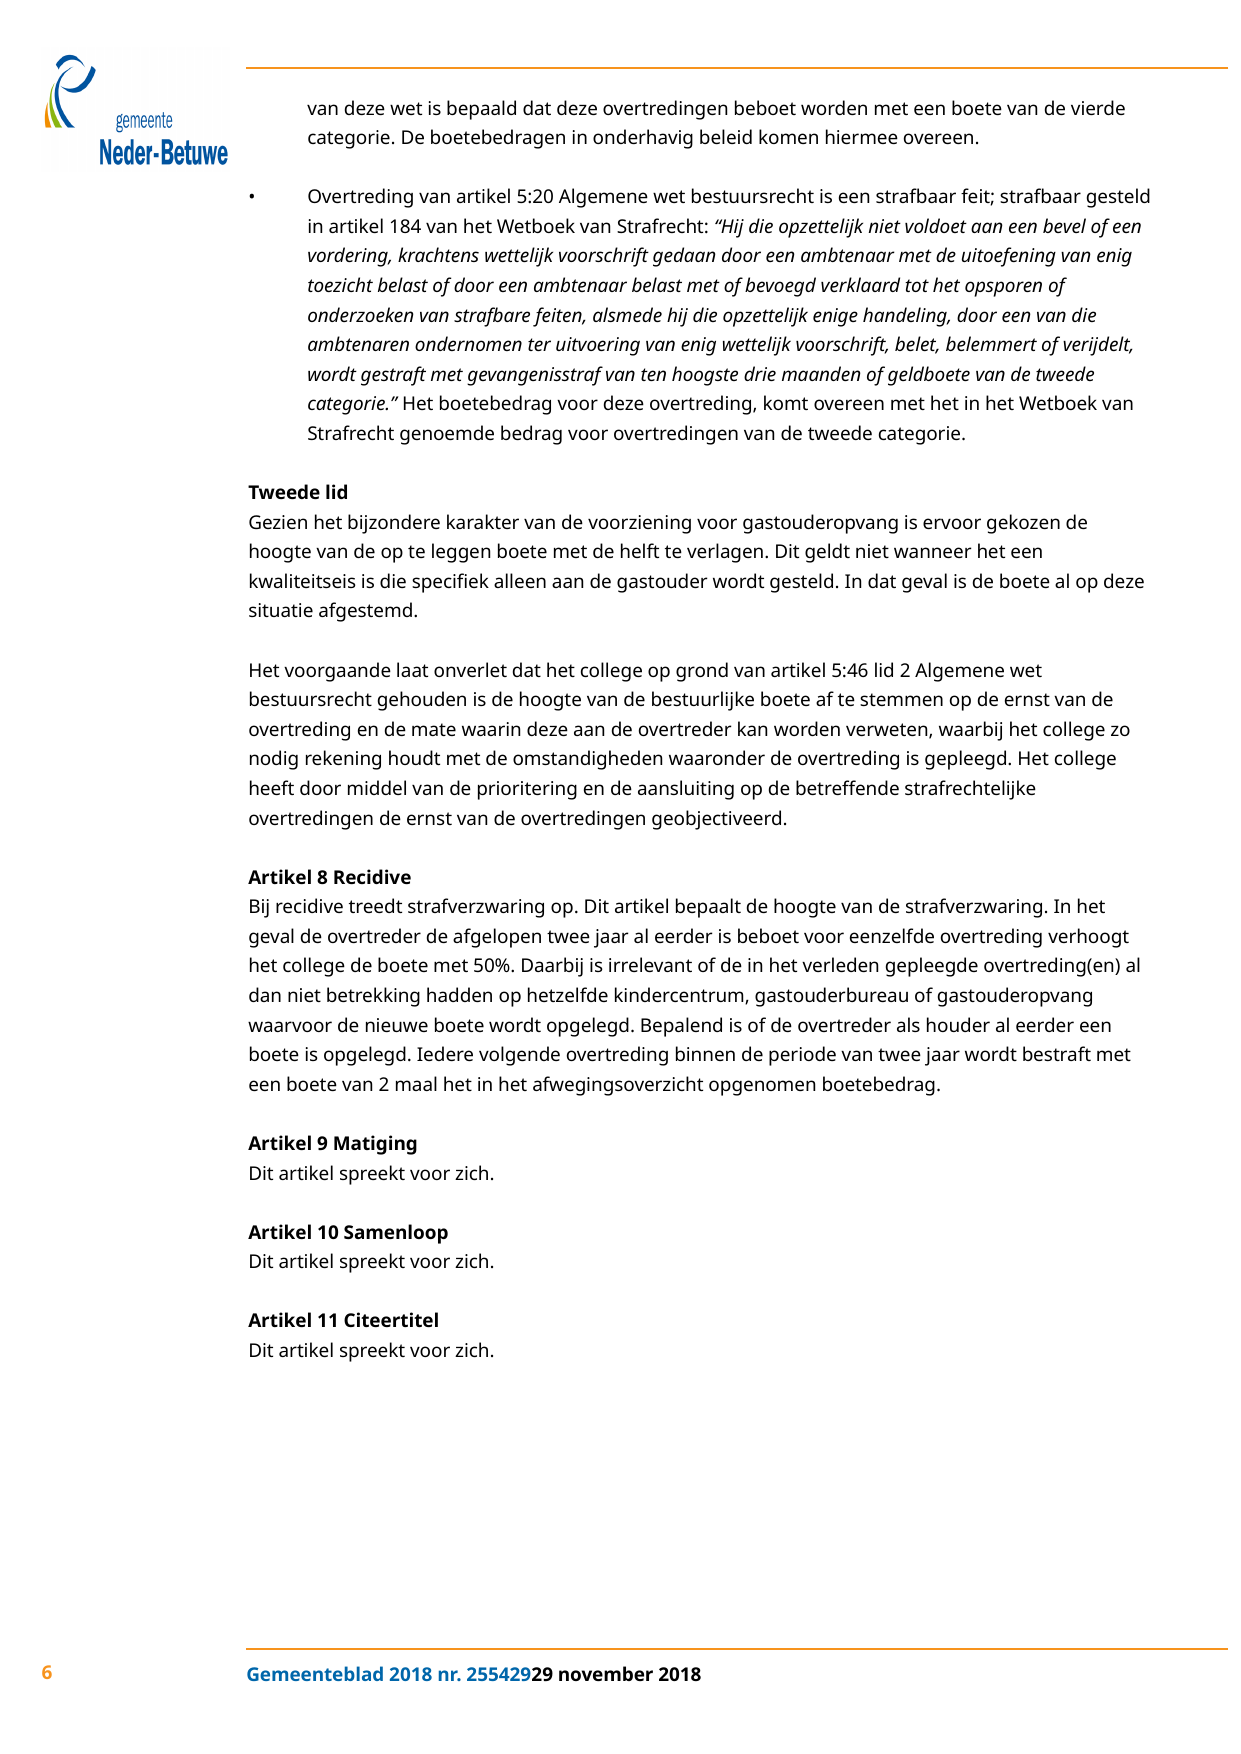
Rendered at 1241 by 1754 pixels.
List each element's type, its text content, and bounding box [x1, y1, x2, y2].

text Artikel 11 Citeertitel [248, 1308, 1152, 1333]
list van deze wet is bepaald dat deze overtredingen beboet worden met een boete van de vierde categorie. De boetebedragen in onderhavig beleid komen hiermee overeen. [248, 95, 1152, 150]
list Overtreding van artikel 5:20 Algemene wet bestuursrecht is een strafbaar feit; strafbaar gesteld in artikel 184 van het Wetboek van Strafrecht: “Hij die opzettelijk niet voldoet aan een bevel of een vordering, krachtens wettelijk voorschrift gedaan door een ambtenaar met de uitoefening van enig toezicht belast of door een ambtenaar belast met of bevoegd verklaard tot het opsporen of onderzoeken van strafbare feiten, alsmede hij die opzettelijk enige handeling, door een van die ambtenaren ondernomen ter uitvoering van enig wettelijk voorschrift, belet, belemmert of verijdelt, wordt gestraft met gevangenisstraf van ten hoogste drie maanden of geldboete van de tweede categorie.” Het boetebedrag voor deze overtreding, komt overeen met het in het Wetboek van Strafrecht genoemde bedrag voor overtredingen van de tweede categorie. [248, 183, 1152, 446]
text Tweede lid [248, 479, 1152, 505]
picture [41, 47, 231, 172]
text Dit artikel spreekt voor zich. [248, 1160, 1152, 1186]
text Artikel 8 Recidive [248, 864, 1152, 890]
text Artikel 9 Matiging [248, 1130, 1152, 1156]
text Dit artikel spreekt voor zich. [248, 1248, 1152, 1274]
text Artikel 10 Samenloop [248, 1219, 1152, 1245]
text Het voorgaande laat onverlet dat het college op grond van artikel 5:46 lid 2 Algemene wet bestuursrecht gehouden is de hoogte van de bestuurlijke boete af te stemmen op de ernst van de overtreding en de mate waarin deze aan de overtreder kan worden verweten, waarbij het college zo nodig rekening houdt met de omstandigheden waaronder de overtreding is gepleegd. Het college heeft door middel van de prioritering en de aansluiting op de betreffende strafrechtelijke overtredingen de ernst van de overtredingen geobjectiveerd. [248, 657, 1152, 831]
text Dit artikel spreekt voor zich. [248, 1337, 1152, 1363]
text Bij recidive treedt strafverzwaring op. Dit artikel bepaalt de hoogte van de strafverzwaring. In het geval de overtreder de afgelopen twee jaar al eerder is beboet voor eenzelfde overtreding verhoogt het college de boete met 50%. Daarbij is irrelevant of de in het verleden gepleegde overtreding(en) al dan niet betrekking hadden op hetzelfde kindercentrum, gastouderbureau of gastouderopvang waarvoor de nieuwe boete wordt opgelegd. Bepalend is of de overtreder als houder al eerder een boete is opgelegd. Iedere volgende overtreding binnen de periode van twee jaar wordt bestraft met een boete van 2 maal het in het afwegingsoverzicht opgenomen boetebedrag. [248, 893, 1152, 1097]
text Gezien het bijzondere karakter van de voorziening voor gastouderopvang is ervoor gekozen de hoogte van de op te leggen boete met de helft te verlagen. Dit geldt niet wanneer het een kwaliteitseis is die specifiek alleen aan de gastouder wordt gesteld. In dat geval is de boete al op deze situatie afgestemd. [248, 509, 1152, 623]
